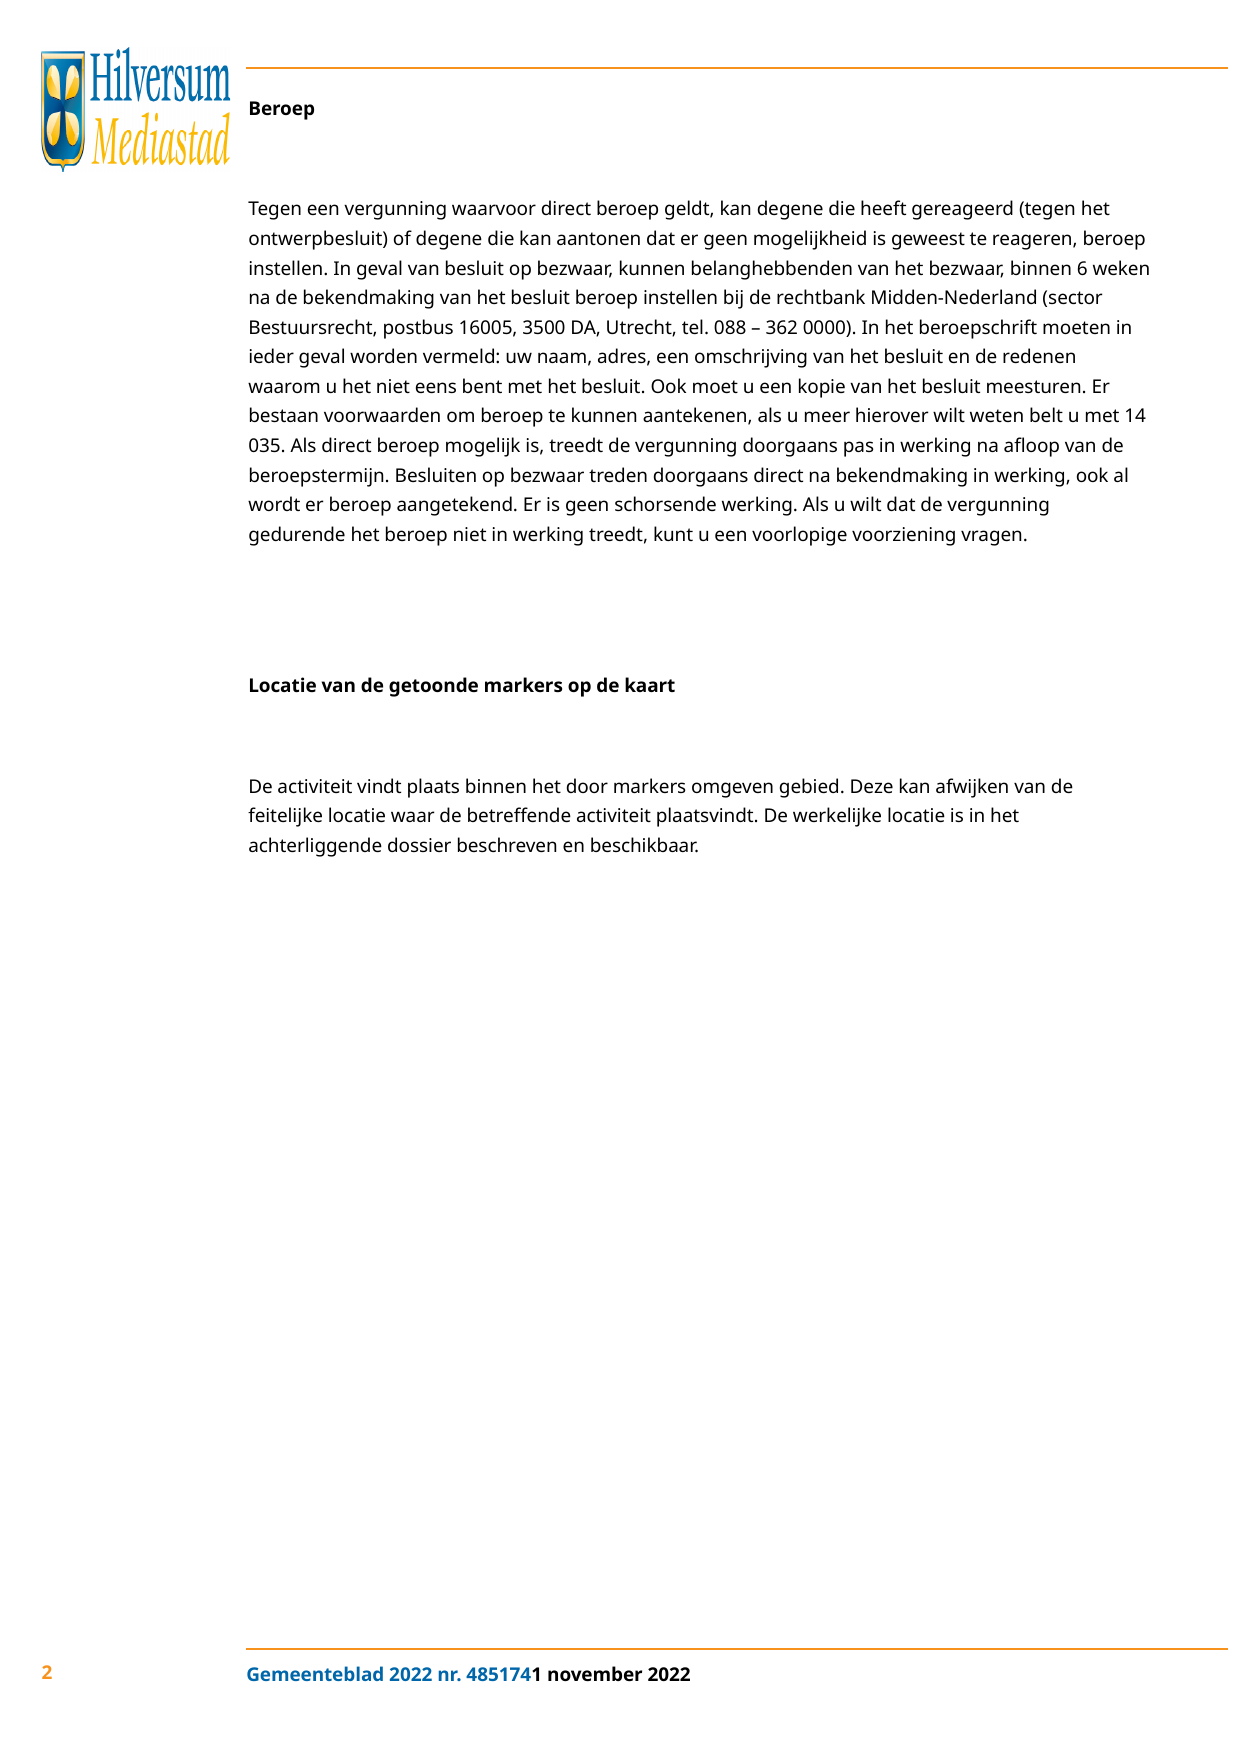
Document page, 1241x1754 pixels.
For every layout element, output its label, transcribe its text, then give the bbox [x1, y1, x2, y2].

text De activiteit vindt plaats binnen het door markers omgeven gebied. Deze kan afwijken van de feitelijke locatie waar de betreffende activiteit plaatsvindt. De werkelijke locatie is in het achterliggende dossier beschreven en beschikbaar. [248, 773, 1152, 858]
text Tegen een vergunning waarvoor direct beroep geldt, kan degene die heeft gereageerd (tegen het ontwerpbesluit) of degene die kan aantonen dat er geen mogelijkheid is geweest te reageren, beroep instellen. In geval van besluit op bezwaar, kunnen belanghebbenden van het bezwaar, binnen 6 weken na de bekendmaking van het besluit beroep instellen bij de rechtbank Midden-Nederland (sector Bestuursrecht, postbus 16005, 3500 DA, Utrecht, tel. 088 – 362 0000). In het beroepschrift moeten in ieder geval worden vermeld: uw naam, adres, een omschrijving van het besluit en de redenen waarom u het niet eens bent met het besluit. Ook moet u een kopie van het besluit meesturen. Er bestaan voorwaarden om beroep te kunnen aantekenen, als u meer hierover wilt weten belt u met 14 035. Als direct beroep mogelijk is, treedt de vergunning doorgaans pas in werking na afloop van de beroepstermijn. Besluiten op bezwaar treden doorgaans direct na bekendmaking in werking, ook al wordt er beroep aangetekend. Er is geen schorsende werking. Als u wilt dat de vergunning gedurende het beroep niet in werking treedt, kunt u een voorlopige voorziening vragen. [248, 196, 1152, 547]
text Locatie van de getoonde markers op de kaart [248, 672, 1152, 698]
picture [41, 47, 231, 172]
text Beroep [248, 95, 1152, 121]
